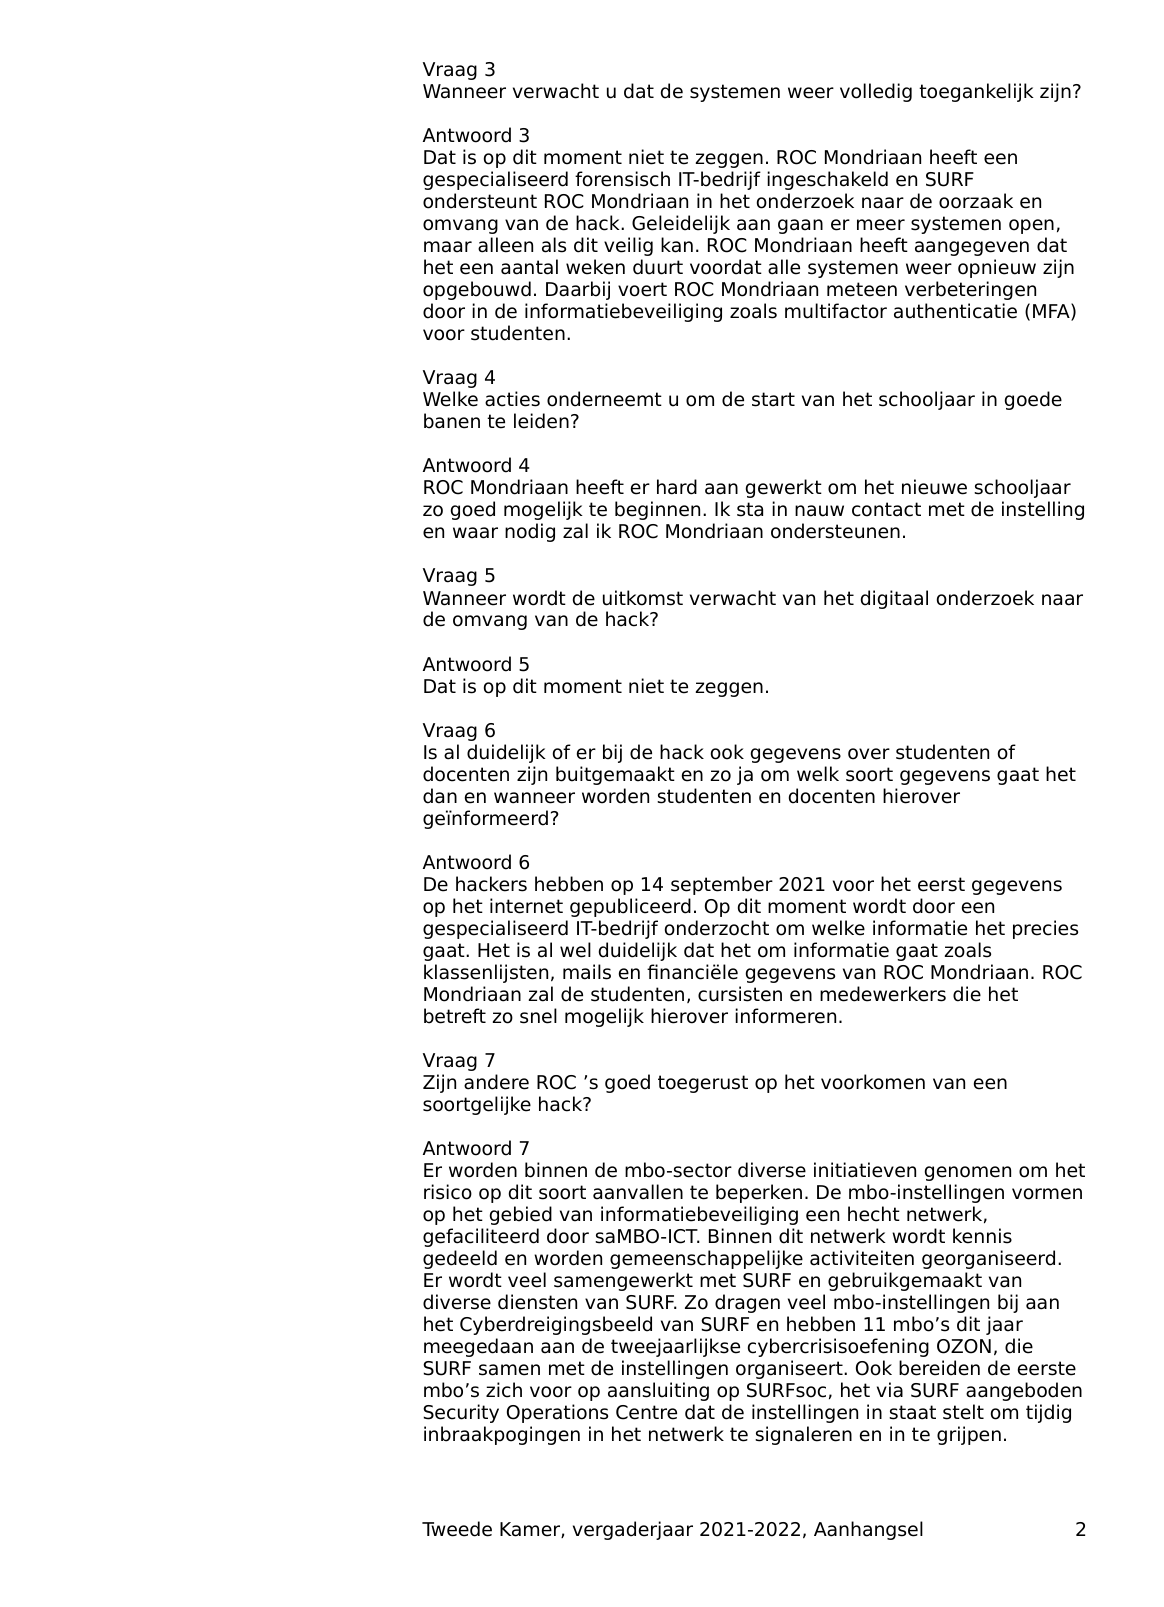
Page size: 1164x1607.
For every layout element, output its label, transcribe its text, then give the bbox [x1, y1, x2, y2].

text Dat is op dit moment niet te zeggen. ROC Mondriaan heeft een gespecialiseerd forensisch IT-bedrijf ingeschakeld en SURF ondersteunt ROC Mondriaan in het onderzoek naar de oorzaak en omvang van de hack. Geleidelijk aan gaan er meer systemen open, maar alleen als dit veilig kan. ROC Mondriaan heeft aangegeven dat het een aantal weken duurt voordat alle systemen weer opnieuw zijn opgebouwd. Daarbij voert ROC Mondriaan meteen verbeteringen door in de informatiebeveiliging zoals multifactor authenticatie (MFA) voor studenten. [422, 147, 1087, 345]
text Er worden binnen de mbo-sector diverse initiatieven genomen om het risico op dit soort aanvallen te beperken. De mbo-instellingen vormen op het gebied van informatiebeveiliging een hecht netwerk, gefaciliteerd door saMBO-ICT. Binnen dit netwerk wordt kennis gedeeld en worden gemeenschappelijke activiteiten georganiseerd. Er wordt veel samengewerkt met SURF en gebruikgemaakt van diverse diensten van SURF. Zo dragen veel mbo-instellingen bij aan het Cyberdreigingsbeeld van SURF en hebben 11 mbo’s dit jaar meegedaan aan de tweejaarlijkse cybercrisisoefening OZON, die SURF samen met de instellingen organiseert. Ook bereiden de eerste mbo’s zich voor op aansluiting op SURFsoc, het via SURF aangeboden Security Operations Centre dat de instellingen in staat stelt om tijdig inbraakpogingen in het netwerk te signaleren en in te grijpen. [422, 1160, 1087, 1446]
text Zijn andere ROC ’s goed toegerust op het voorkomen van een soortgelijke hack? [422, 1072, 1087, 1116]
text Vraag 7 [422, 1050, 1087, 1072]
text Vraag 4 [422, 367, 1087, 389]
text Antwoord 3 [422, 125, 1087, 147]
text Vraag 6 [422, 720, 1087, 742]
text Wanneer verwacht u dat de systemen weer volledig toegankelijk zijn? [422, 81, 1087, 103]
text Vraag 3 [422, 59, 1087, 81]
text Welke acties onderneemt u om de start van het schooljaar in goede banen te leiden? [422, 389, 1087, 433]
text Vraag 5 [422, 565, 1087, 587]
text Wanneer wordt de uitkomst verwacht van het digitaal onderzoek naar de omvang van de hack? [422, 587, 1087, 631]
text ROC Mondriaan heeft er hard aan gewerkt om het nieuwe schooljaar zo goed mogelijk te beginnen. Ik sta in nauw contact met de instelling en waar nodig zal ik ROC Mondriaan ondersteunen. [422, 477, 1087, 543]
text Antwoord 5 [422, 653, 1087, 676]
text Dat is op dit moment niet te zeggen. [422, 676, 1087, 697]
text Antwoord 7 [422, 1138, 1087, 1160]
text Antwoord 6 [422, 852, 1087, 874]
text Is al duidelijk of er bij de hack ook gegevens over studenten of docenten zijn buitgemaakt en zo ja om welk soort gegevens gaat het dan en wanneer worden studenten en docenten hierover geïnformeerd? [422, 742, 1087, 829]
text Antwoord 4 [422, 455, 1087, 477]
text De hackers hebben op 14 september 2021 voor het eerst gegevens op het internet gepubliceerd. Op dit moment wordt door een gespecialiseerd IT-bedrijf onderzocht om welke informatie het precies gaat. Het is al wel duidelijk dat het om informatie gaat zoals klassenlijsten, mails en financiële gegevens van ROC Mondriaan. ROC Mondriaan zal de studenten, cursisten en medewerkers die het betreft zo snel mogelijk hierover informeren. [422, 874, 1087, 1028]
